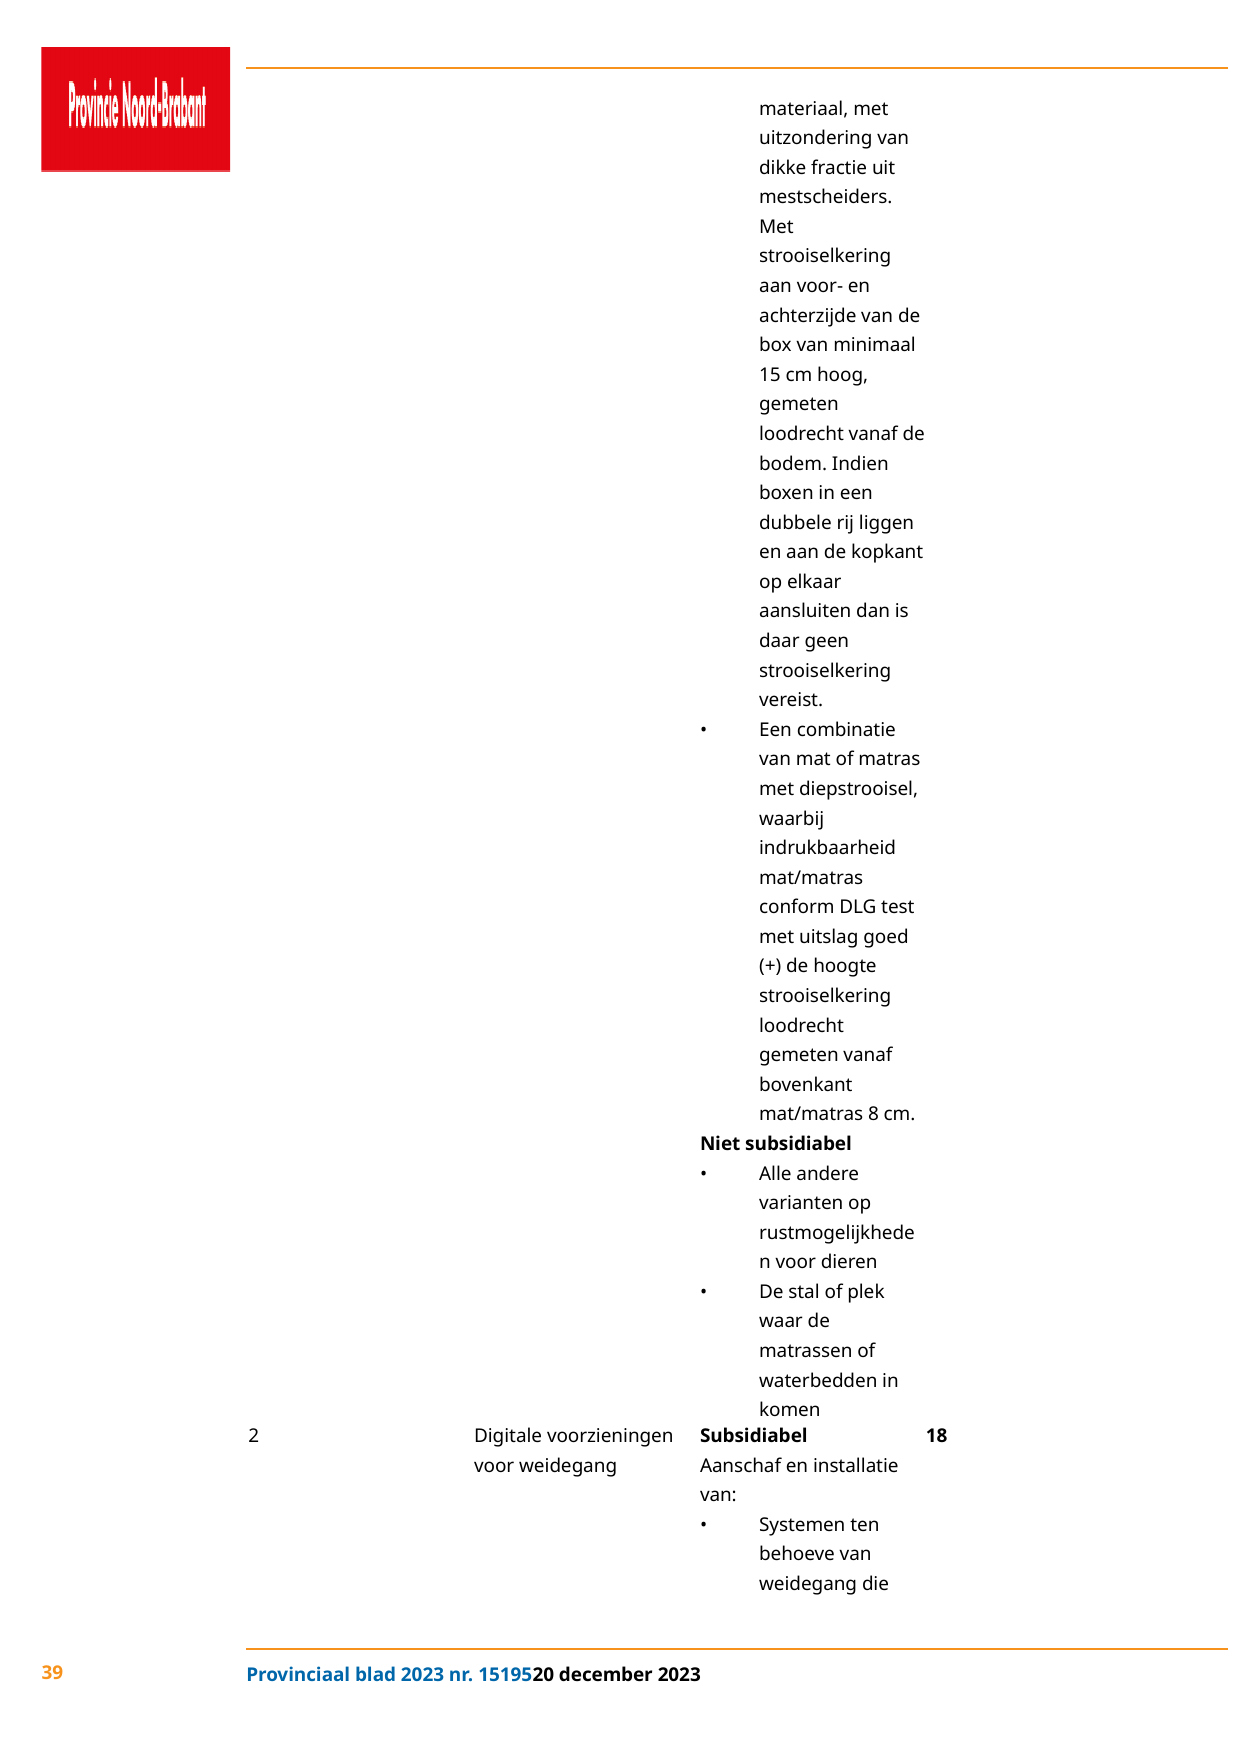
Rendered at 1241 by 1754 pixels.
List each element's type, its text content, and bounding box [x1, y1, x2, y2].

table_cell 18 [926, 1422, 1152, 1596]
table_cell [926, 95, 1152, 1422]
table_cell 2 [248, 1422, 474, 1596]
table_cell Subsidiabel Aanschaf en installatie van: Systemen ten behoeve van weidegang die [700, 1422, 926, 1596]
picture [41, 47, 231, 172]
table_cell [474, 95, 700, 1422]
table_cell materiaal, met uitzondering van dikke fractie uit mestscheiders. Met strooiselkering aan voor- en achterzijde van de box van minimaal 15 cm hoog, gemeten loodrecht vanaf de bodem. Indien boxen in een dubbele rij liggen en aan de kopkant op elkaar aansluiten dan is daar geen strooiselkering vereist. Een combinatie van mat of matras met diepstrooisel, waarbij indrukbaarheid mat/matras conform DLG test met uitslag goed (+) de hoogte strooiselkering loodrecht gemeten vanaf bovenkant mat/matras 8 cm. Niet subsidiabel Alle andere varianten op rustmogelijkheden voor dieren De stal of plek waar de matrassen of waterbedden in komen [700, 95, 926, 1422]
table_cell [248, 95, 474, 1422]
table_cell Digitale voorzieningen voor weidegang [474, 1422, 700, 1596]
